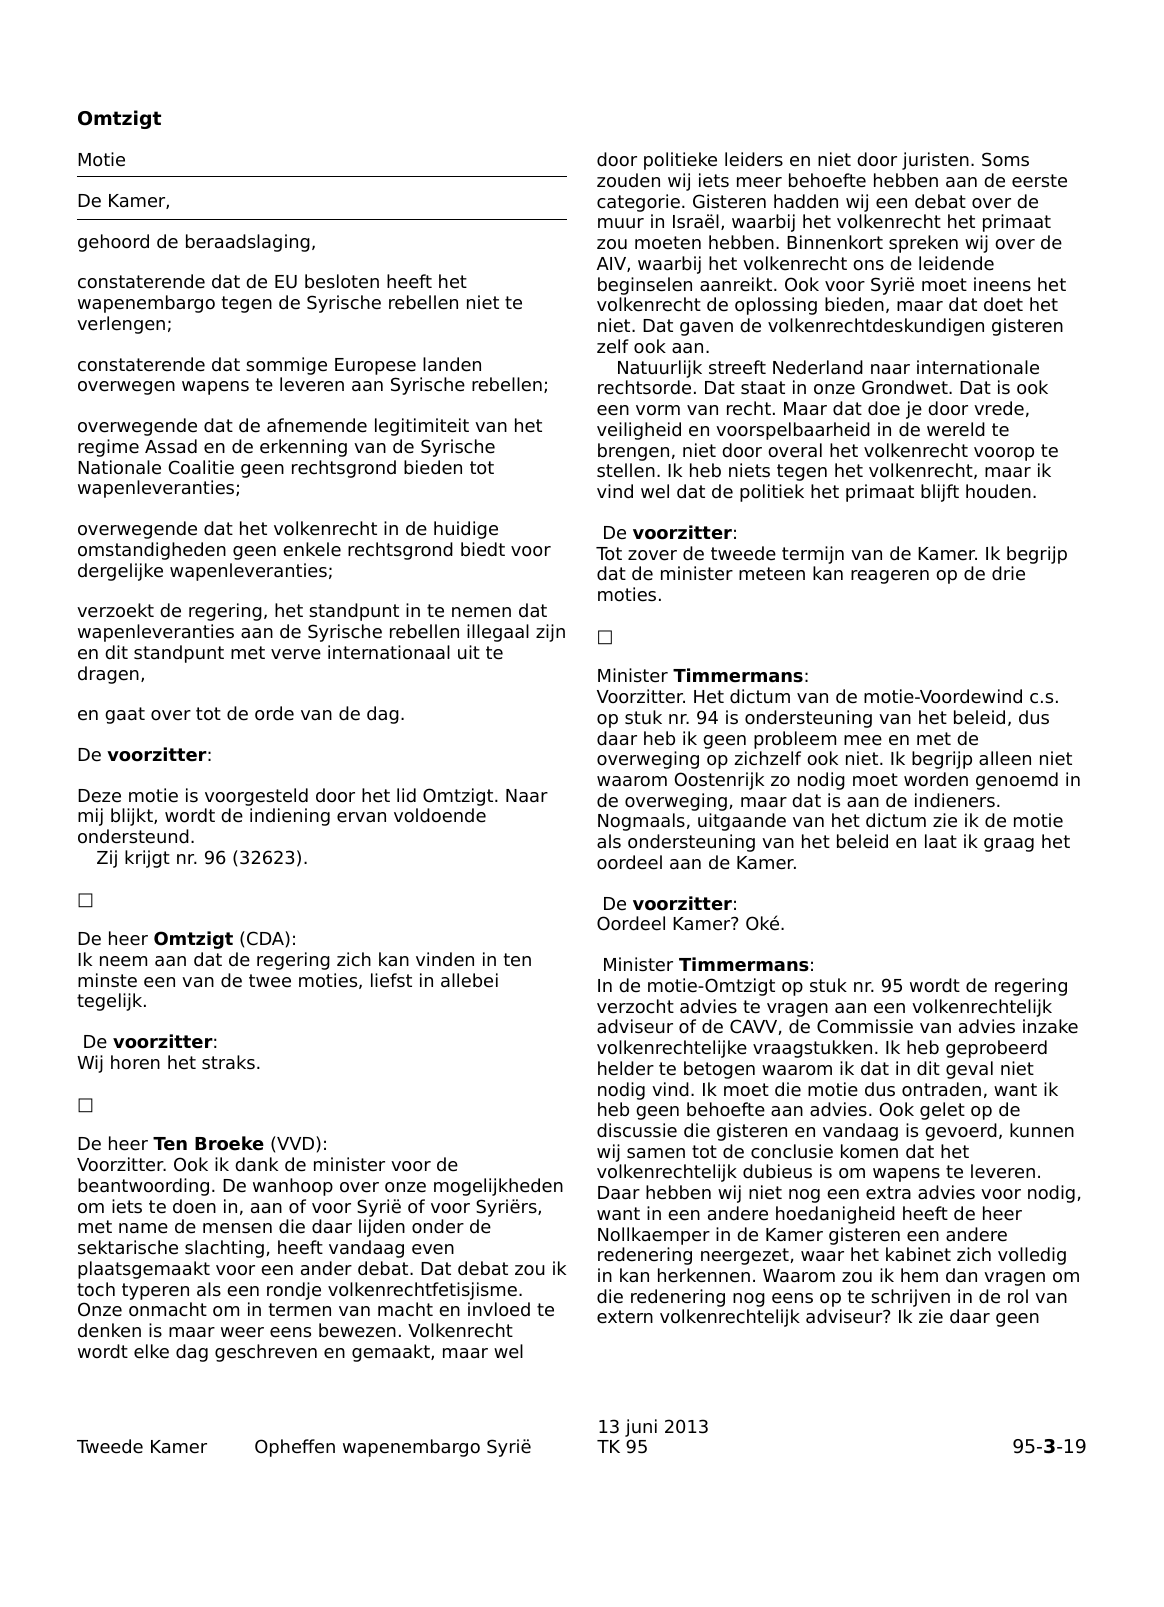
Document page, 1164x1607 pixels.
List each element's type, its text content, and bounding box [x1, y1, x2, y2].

text De voorzitter: [77, 1032, 567, 1053]
text en gaat over tot de orde van de dag. [77, 704, 567, 725]
text Wij horen het straks. [77, 1053, 567, 1073]
text De voorzitter: [596, 523, 1087, 543]
text overwegende dat het volkenrecht in de huidige omstandigheden geen enkele rechtsgrond biedt voor dergelijke wapenleveranties; [77, 519, 567, 581]
text Minister Timmermans: [596, 666, 1087, 687]
text gehoord de beraadslaging, [77, 232, 567, 252]
text □ [77, 1093, 567, 1114]
text Minister Timmermans: [596, 955, 1087, 976]
text Natuurlijk streeft Nederland naar internationale rechtsorde. Dat staat in onze Grondwet. Dat is ook een vorm van recht. Maar dat doe je door vrede, veiligheid en voorspelbaarheid in de wereld te brengen, niet door overal het volkenrecht voorop te stellen. Ik heb niets tegen het volkenrecht, maar ik vind wel dat de politiek het primaat blijft houden. [596, 357, 1087, 503]
text In de motie-Omtzigt op stuk nr. 95 wordt de regering verzocht advies te vragen aan een volkenrechtelijk adviseur of de CAVV, de Commissie van advies inzake volkenrechtelijke vraagstukken. Ik heb geprobeerd helder te betogen waarom ik dat in dit geval niet nodig vind. Ik moet die motie dus ontraden, want ik heb geen behoefte aan advies. Ook gelet op de discussie die gisteren en vandaag is gevoerd, kunnen wij samen tot de conclusie komen dat het volkenrechtelijk dubieus is om wapens te leveren. Daar hebben wij niet nog een extra advies voor nodig, want in een andere hoedanigheid heeft de heer Nollkaemper in de Kamer gisteren een andere redenering neergezet, waar het kabinet zich volledig in kan herkennen. Waarom zou ik hem dan vragen om die redenering nog eens op te schrijven in de rol van extern volkenrechtelijk adviseur? Ik zie daar geen [596, 976, 1087, 1328]
text De voorzitter: [77, 745, 567, 766]
text constaterende dat sommige Europese landen overwegen wapens te leveren aan Syrische rebellen; [77, 354, 567, 396]
text overwegende dat de afnemende legitimiteit van het regime Assad en de erkenning van de Syrische Nationale Coalitie geen rechtsgrond bieden tot wapenleveranties; [77, 416, 567, 499]
text De heer Ten Broeke (VVD): [77, 1134, 567, 1155]
text Motie [77, 150, 567, 171]
text constaterende dat de EU besloten heeft het wapenembargo tegen de Syrische rebellen niet te verlengen; [77, 272, 567, 334]
text Ik neem aan dat de regering zich kan vinden in ten minste een van de twee moties, liefst in allebei tegelijk. [77, 950, 567, 1012]
text Tot zover de tweede termijn van de Kamer. Ik begrijp dat de minister meteen kan reageren op de drie moties. [596, 543, 1087, 606]
text Deze motie is voorgesteld door het lid Omtzigt. Naar mij blijkt, wordt de indiening ervan voldoende ondersteund. [77, 786, 567, 848]
text Oordeel Kamer? Oké. [596, 914, 1087, 935]
text Voorzitter. Ook ik dank de minister voor de beantwoording. De wanhoop over onze mogelijkheden om iets te doen in, aan of voor Syrië of voor Syriërs, met name de mensen die daar lijden onder de sektarische slachting, heeft vandaag even plaatsgemaakt voor een ander debat. Dat debat zou ik toch typeren als een rondje volkenrechtfetisjisme. Onze onmacht om in termen van macht en invloed te denken is maar weer eens bewezen. Volkenrecht wordt elke dag geschreven en gemaakt, maar wel [77, 1155, 567, 1362]
text verzoekt de regering, het standpunt in te nemen dat wapenleveranties aan de Syrische rebellen illegaal zijn en dit standpunt met verve internationaal uit te dragen, [77, 601, 567, 684]
text Zij krijgt nr. 96 (32623). [77, 848, 567, 868]
text De heer Omtzigt (CDA): [77, 929, 567, 950]
text De voorzitter: [596, 893, 1087, 914]
text door politieke leiders en niet door juristen. Soms zouden wij iets meer behoefte hebben aan de eerste categorie. Gisteren hadden wij een debat over de muur in Israël, waarbij het volkenrecht het primaat zou moeten hebben. Binnenkort spreken wij over de AIV, waarbij het volkenrecht ons de leidende beginselen aanreikt. Ook voor Syrië moet ineens het volkenrecht de oplossing bieden, maar dat doet het niet. Dat gaven de volkenrechtdeskundigen gisteren zelf ook aan. [596, 150, 1087, 357]
text Voorzitter. Het dictum van de motie-Voordewind c.s. op stuk nr. 94 is ondersteuning van het beleid, dus daar heb ik geen probleem mee en met de overweging op zichzelf ook niet. Ik begrijp alleen niet waarom Oostenrijk zo nodig moet worden genoemd in de overweging, maar dat is aan de indieners. Nogmaals, uitgaande van het dictum zie ik de motie als ondersteuning van het beleid en laat ik graag het oordeel aan de Kamer. [596, 687, 1087, 873]
text □ [77, 888, 567, 909]
text De Kamer, [77, 191, 567, 212]
text □ [596, 626, 1087, 646]
